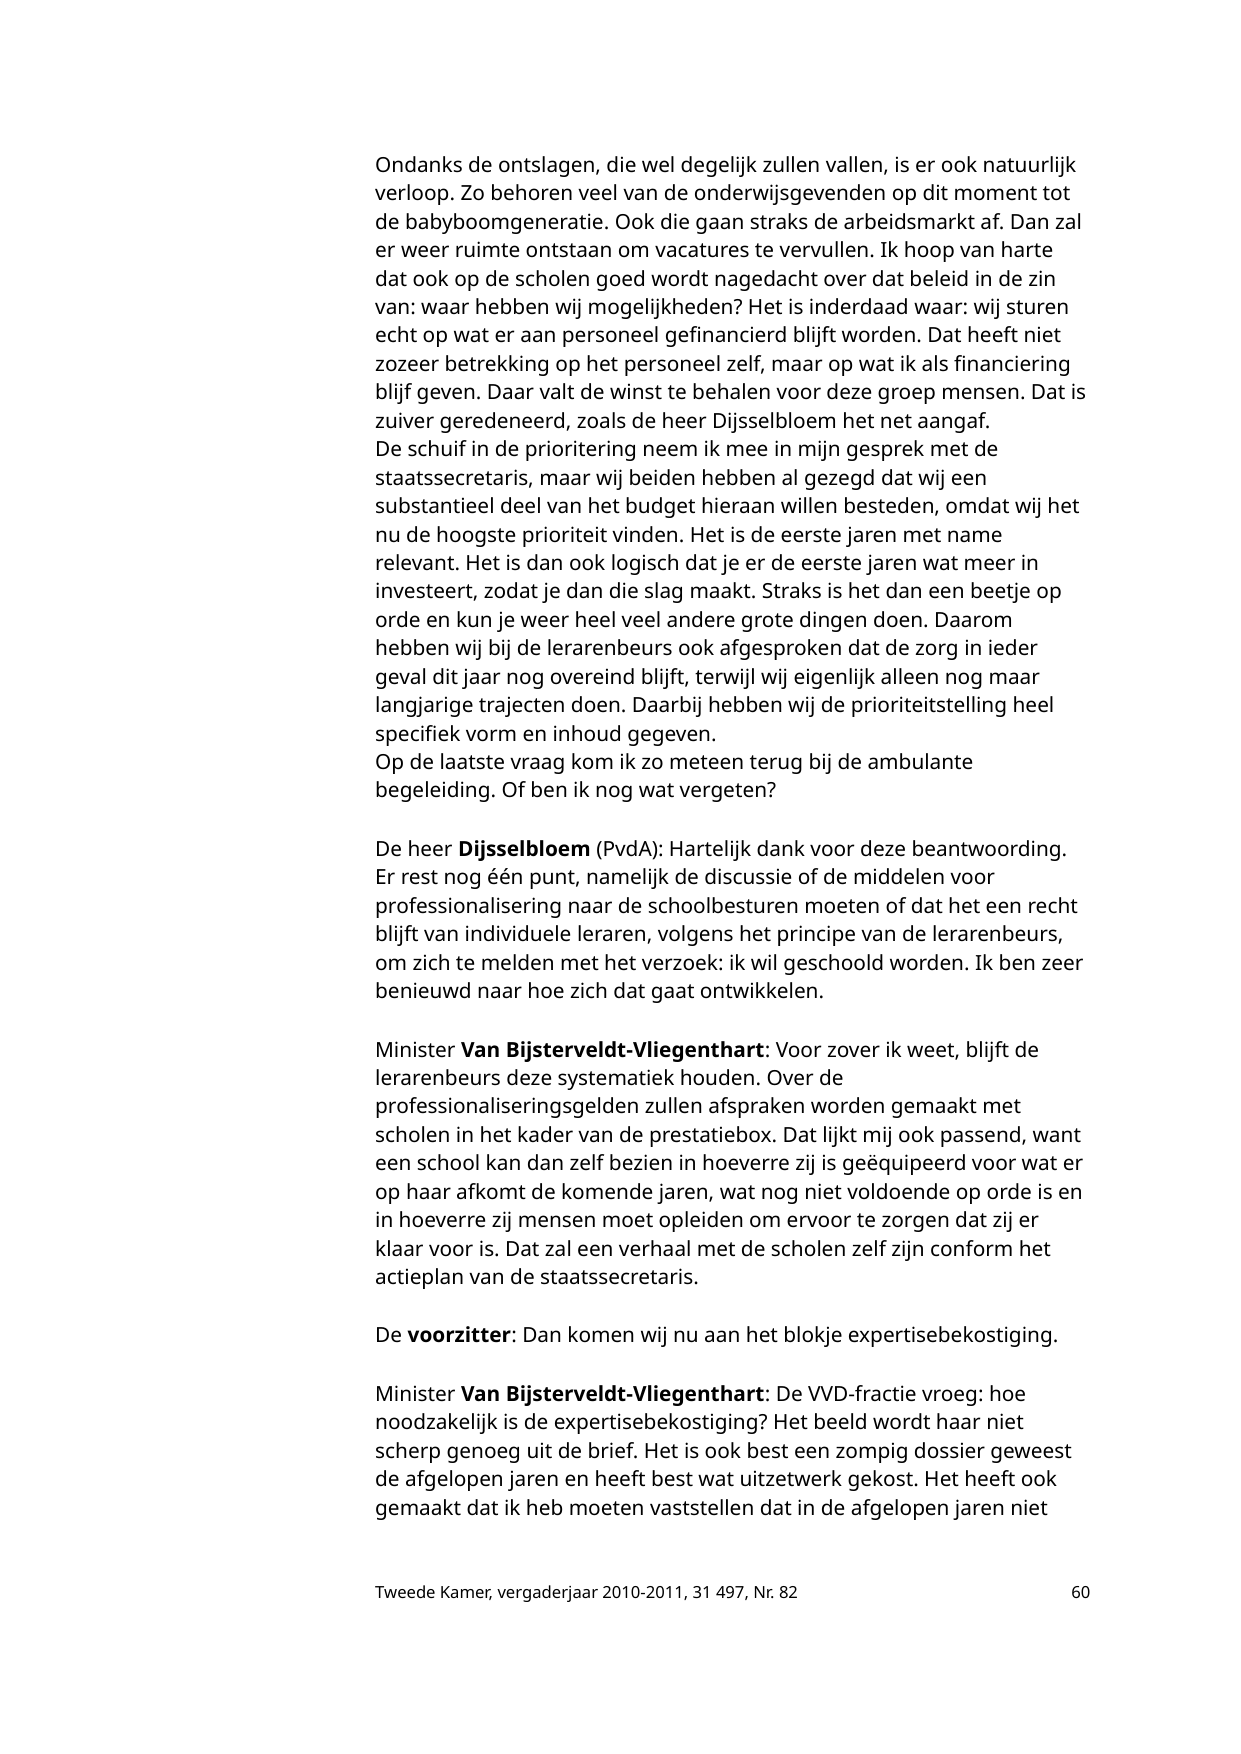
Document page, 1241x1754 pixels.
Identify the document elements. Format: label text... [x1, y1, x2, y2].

text Minister Van Bijsterveldt-Vliegenthart: De VVD-fractie vroeg: hoe noodzakelijk is de expertisebekostiging? Het beeld wordt haar niet scherp genoeg uit de brief. Het is ook best een zompig dossier geweest de afgelopen jaren en heeft best wat uitzetwerk gekost. Het heeft ook gemaakt dat ik heb moeten vaststellen dat in de afgelopen jaren niet [375, 1379, 1090, 1521]
text Minister Van Bijsterveldt-Vliegenthart: Voor zover ik weet, blijft de lerarenbeurs deze systematiek houden. Over de professionaliseringsgelden zullen afspraken worden gemaakt met scholen in het kader van de prestatiebox. Dat lijkt mij ook passend, want een school kan dan zelf bezien in hoeverre zij is geëquipeerd voor wat er op haar afkomt de komende jaren, wat nog niet voldoende op orde is en in hoeverre zij mensen moet opleiden om ervoor te zorgen dat zij er klaar voor is. Dat zal een verhaal met de scholen zelf zijn conform het actieplan van de staatssecretaris. [375, 1035, 1090, 1291]
text De voorzitter: Dan komen wij nu aan het blokje expertisebekostiging. [375, 1321, 1090, 1349]
text Ondanks de ontslagen, die wel degelijk zullen vallen, is er ook natuurlijk verloop. Zo behoren veel van de onderwijsgevenden op dit moment tot de babyboomgeneratie. Ook die gaan straks de arbeidsmarkt af. Dan zal er weer ruimte ontstaan om vacatures te vervullen. Ik hoop van harte dat ook op de scholen goed wordt nagedacht over dat beleid in de zin van: waar hebben wij mogelijkheden? Het is inderdaad waar: wij sturen echt op wat er aan personeel gefinancierd blijft worden. Dat heeft niet zozeer betrekking op het personeel zelf, maar op wat ik als financiering blijf geven. Daar valt de winst te behalen voor deze groep mensen. Dat is zuiver geredeneerd, zoals de heer Dijsselbloem het net aangaf. [375, 150, 1090, 434]
text De heer Dijsselbloem (PvdA): Hartelijk dank voor deze beantwoording. Er rest nog één punt, namelijk de discussie of de middelen voor professionalisering naar de schoolbesturen moeten of dat het een recht blijft van individuele leraren, volgens het principe van de lerarenbeurs, om zich te melden met het verzoek: ik wil geschoold worden. Ik ben zeer benieuwd naar hoe zich dat gaat ontwikkelen. [375, 834, 1090, 1005]
text Op de laatste vraag kom ik zo meteen terug bij de ambulante begeleiding. Of ben ik nog wat vergeten? [375, 747, 1090, 804]
text De schuif in de prioritering neem ik mee in mijn gesprek met de staatssecretaris, maar wij beiden hebben al gezegd dat wij een substantieel deel van het budget hieraan willen besteden, omdat wij het nu de hoogste prioriteit vinden. Het is de eerste jaren met name relevant. Het is dan ook logisch dat je er de eerste jaren wat meer in investeert, zodat je dan die slag maakt. Straks is het dan een beetje op orde en kun je weer heel veel andere grote dingen doen. Daarom hebben wij bij de lerarenbeurs ook afgesproken dat de zorg in ieder geval dit jaar nog overeind blijft, terwijl wij eigenlijk alleen nog maar langjarige trajecten doen. Daarbij hebben wij de prioriteitstelling heel specifiek vorm en inhoud gegeven. [375, 434, 1090, 747]
